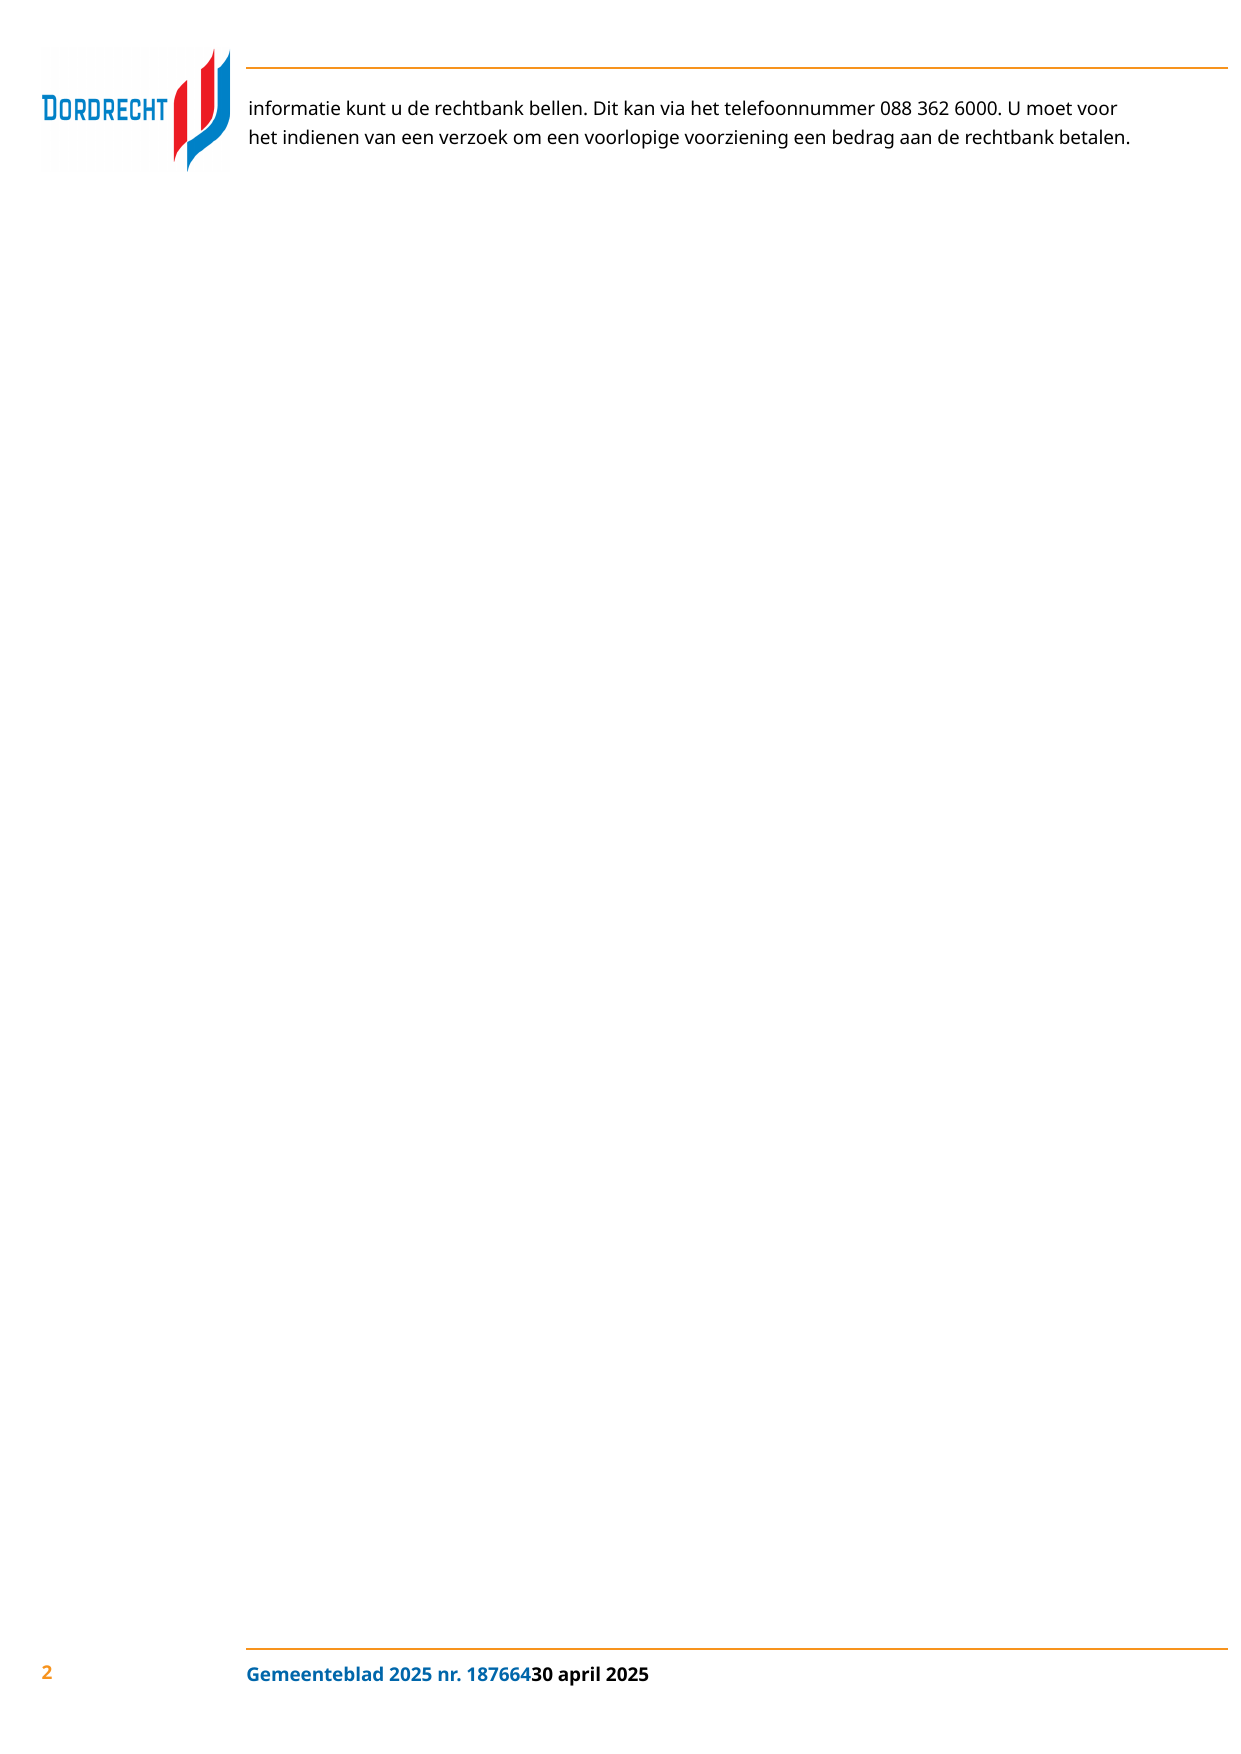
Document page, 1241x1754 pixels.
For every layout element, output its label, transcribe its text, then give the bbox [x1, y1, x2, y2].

picture [41, 47, 231, 172]
text informatie kunt u de rechtbank bellen. Dit kan via het telefoonnummer 088 362 6000. U moet voor het indienen van een verzoek om een voorlopige voorziening een bedrag aan de rechtbank betalen. [248, 95, 1152, 150]
